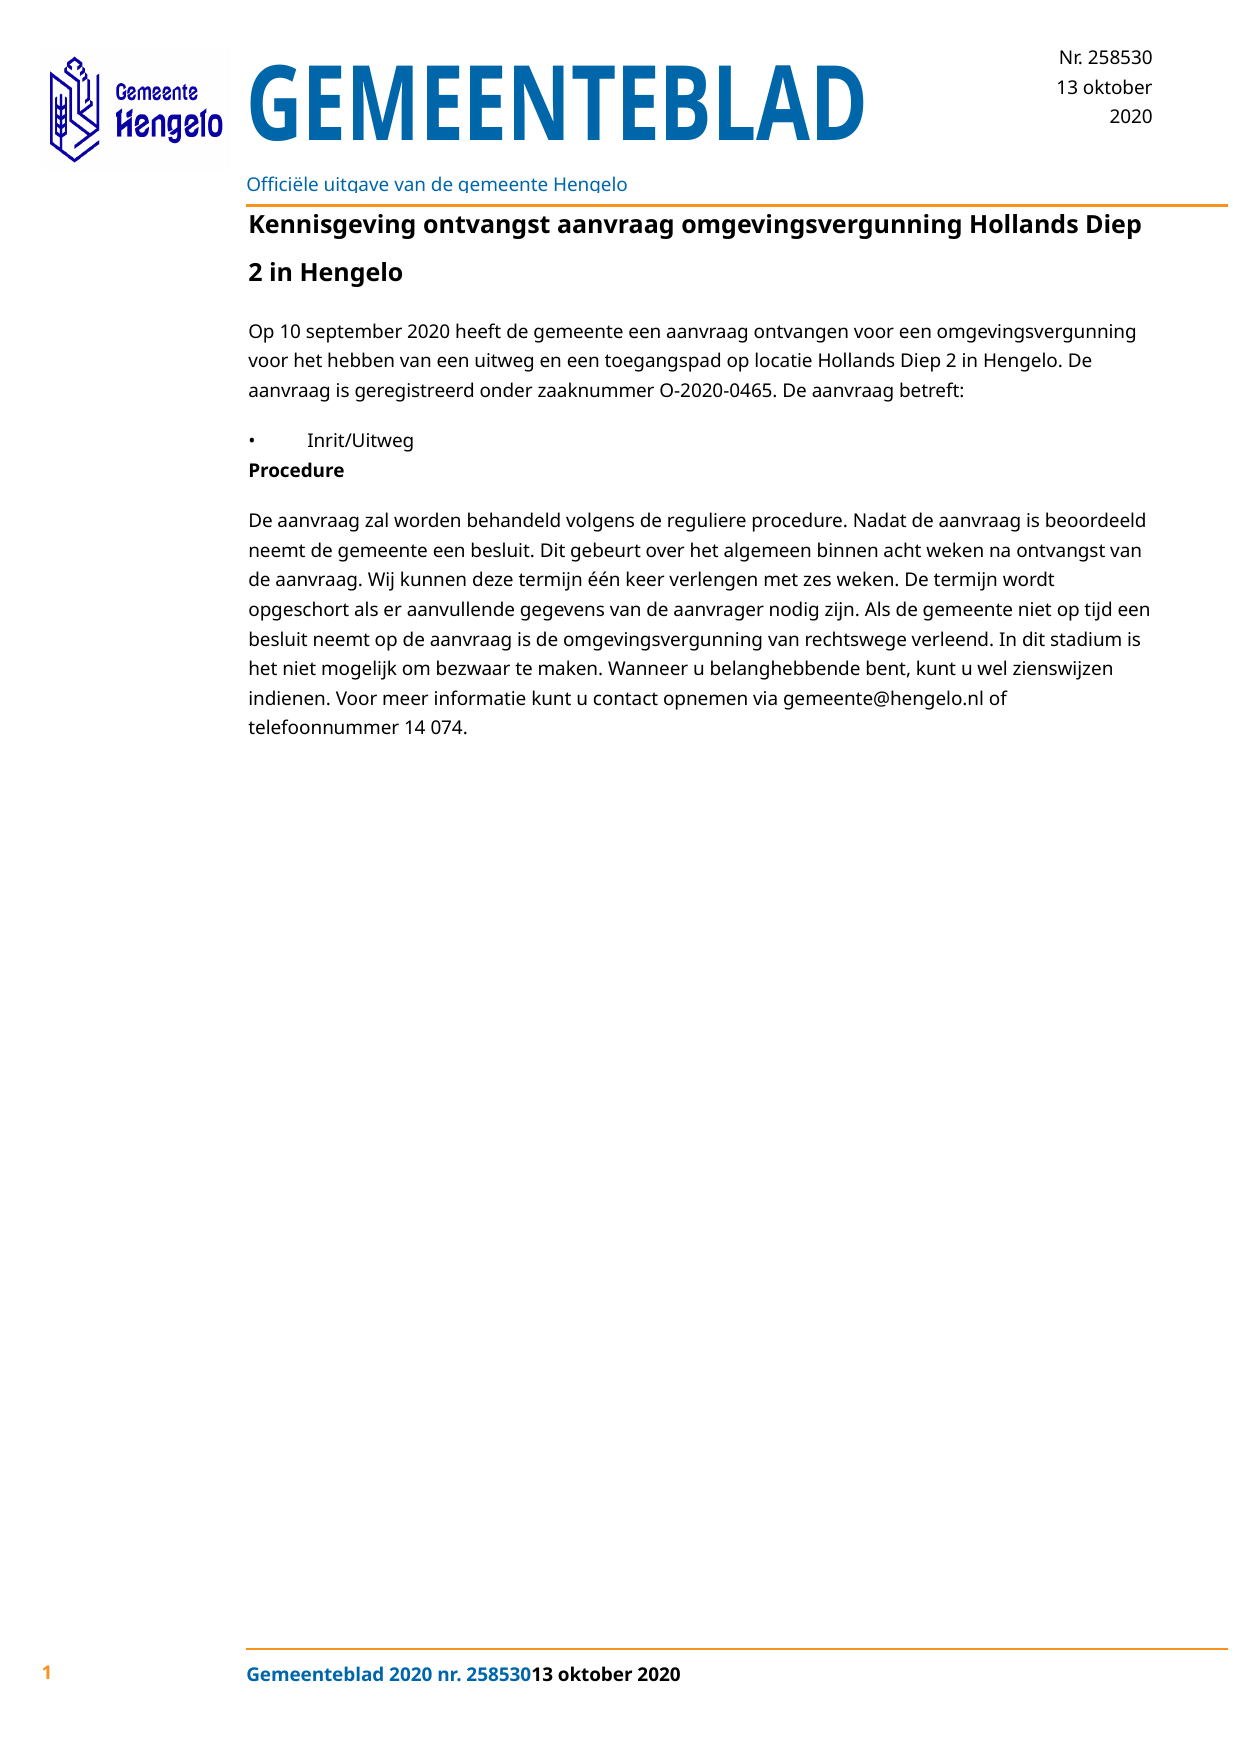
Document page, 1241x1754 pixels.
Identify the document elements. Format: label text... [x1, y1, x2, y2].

list Inrit/Uitweg [248, 427, 1152, 453]
text Op 10 september 2020 heeft de gemeente een aanvraag ontvangen voor een omgevingsvergunning voor het hebben van een uitweg en een toegangspad op locatie Hollands Diep 2 in Hengelo. De aanvraag is geregistreerd onder zaaknummer O-2020-0465. De aanvraag betreft: [248, 318, 1152, 403]
text De aanvraag zal worden behandeld volgens de reguliere procedure. Nadat de aanvraag is beoordeeld neemt de gemeente een besluit. Dit gebeurt over het algemeen binnen acht weken na ontvangst van de aanvraag. Wij kunnen deze termijn één keer verlengen met zes weken. De termijn wordt opgeschort als er aanvullende gegevens van de aanvrager nodig zijn. Als de gemeente niet op tijd een besluit neemt op de aanvraag is de omgevingsvergunning van rechtswege verleend. In dit stadium is het niet mogelijk om bezwaar te maken. Wanneer u belanghebbende bent, kunt u wel zienswijzen indienen. Voor meer informatie kunt u contact opnemen via gemeente@hengelo.nl of telefoonnummer 14 074. [248, 507, 1152, 740]
text Kennisgeving ontvangst aanvraag omgevingsvergunning Hollands Diep 2 in Hengelo [248, 207, 1152, 288]
text Procedure [248, 457, 1152, 483]
picture [41, 47, 231, 172]
